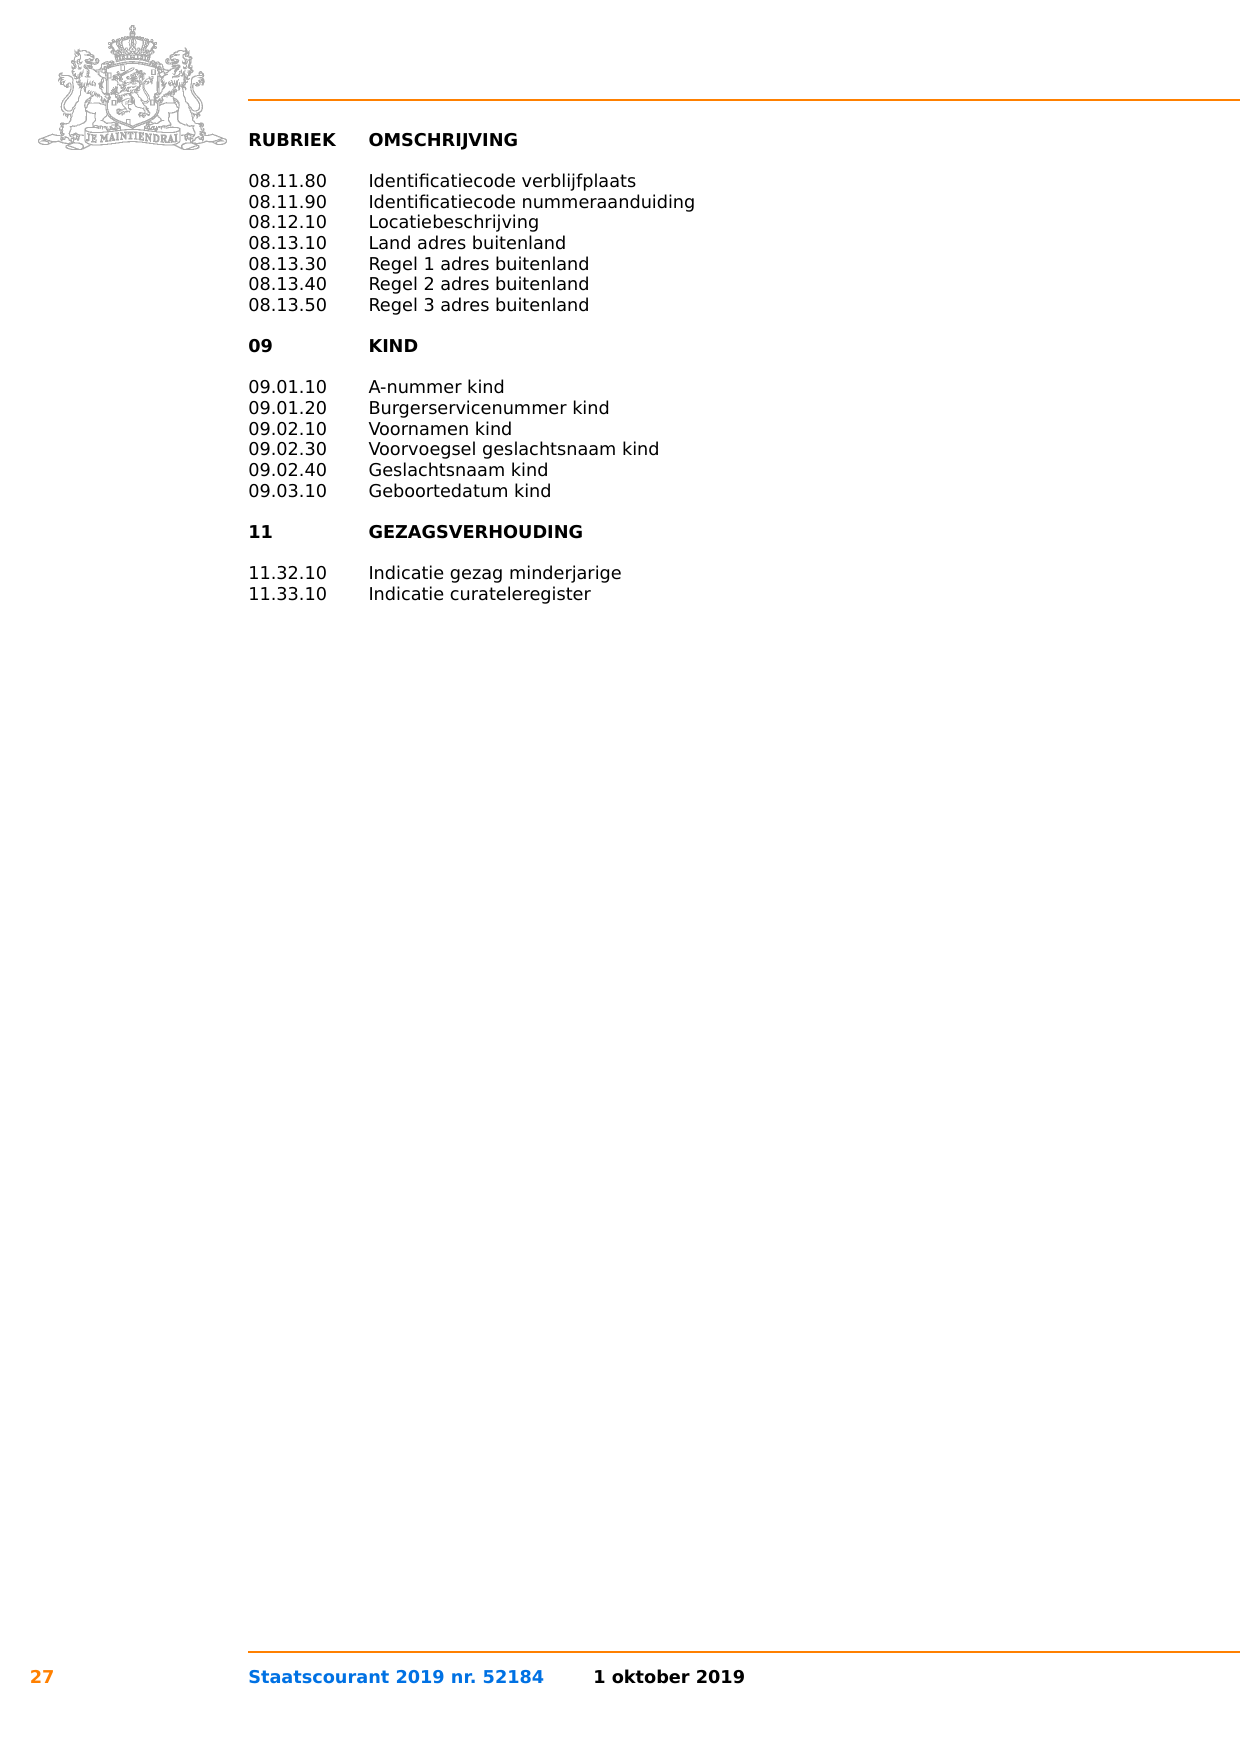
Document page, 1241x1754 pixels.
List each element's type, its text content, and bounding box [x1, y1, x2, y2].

table_cell 09.01.20 [248, 398, 362, 419]
table_cell Regel 3 adres buitenland [363, 295, 1163, 316]
table_cell Indicatie curateleregister [363, 584, 1163, 604]
table_cell Indicatie gezag minderjarige [363, 563, 1163, 584]
table_cell 08.12.10 [248, 213, 362, 233]
table_cell Regel 1 adres buitenland [363, 254, 1163, 274]
table_cell A-nummer kind [363, 378, 1163, 398]
table_cell 11.33.10 [248, 584, 362, 604]
table_cell Locatiebeschrijving [363, 213, 1163, 233]
table_cell Voorvoegsel geslachtsnaam kind [363, 439, 1163, 460]
table_cell [363, 151, 1163, 171]
table_cell [363, 357, 1163, 377]
table_cell 09 [248, 336, 362, 357]
table_cell [248, 316, 362, 336]
table_header RUBRIEK [248, 130, 362, 151]
table_cell 08.13.50 [248, 295, 362, 316]
picture [38, 25, 227, 150]
table_cell Geboortedatum kind [363, 481, 1163, 501]
table_cell Voornamen kind [363, 419, 1163, 439]
table_header OMSCHRIJVING [363, 130, 1163, 151]
table_cell [248, 151, 362, 171]
table_cell Identificatiecode verblijfplaats [363, 171, 1163, 192]
table_cell 11 [248, 522, 362, 542]
table_cell Land adres buitenland [363, 233, 1163, 254]
table_cell 08.11.90 [248, 192, 362, 212]
table_cell 09.02.10 [248, 419, 362, 439]
table_cell KIND [363, 336, 1163, 357]
table_cell [363, 316, 1163, 336]
table_cell [363, 543, 1163, 563]
table_cell Regel 2 adres buitenland [363, 274, 1163, 295]
table_cell 08.13.40 [248, 274, 362, 295]
table_cell Burgerservicenummer kind [363, 398, 1163, 419]
table_cell Geslachtsnaam kind [363, 460, 1163, 481]
table_cell GEZAGSVERHOUDING [363, 522, 1163, 542]
table_cell [248, 543, 362, 563]
table_cell 08.13.30 [248, 254, 362, 274]
table_cell 09.03.10 [248, 481, 362, 501]
table_cell 08.13.10 [248, 233, 362, 254]
table_cell [248, 501, 362, 522]
table_cell 09.02.40 [248, 460, 362, 481]
table_cell 08.11.80 [248, 171, 362, 192]
table_cell [363, 501, 1163, 522]
table_cell [248, 357, 362, 377]
table_cell 09.01.10 [248, 378, 362, 398]
table_cell Identificatiecode nummeraanduiding [363, 192, 1163, 212]
table_cell 11.32.10 [248, 563, 362, 584]
table_cell 09.02.30 [248, 439, 362, 460]
